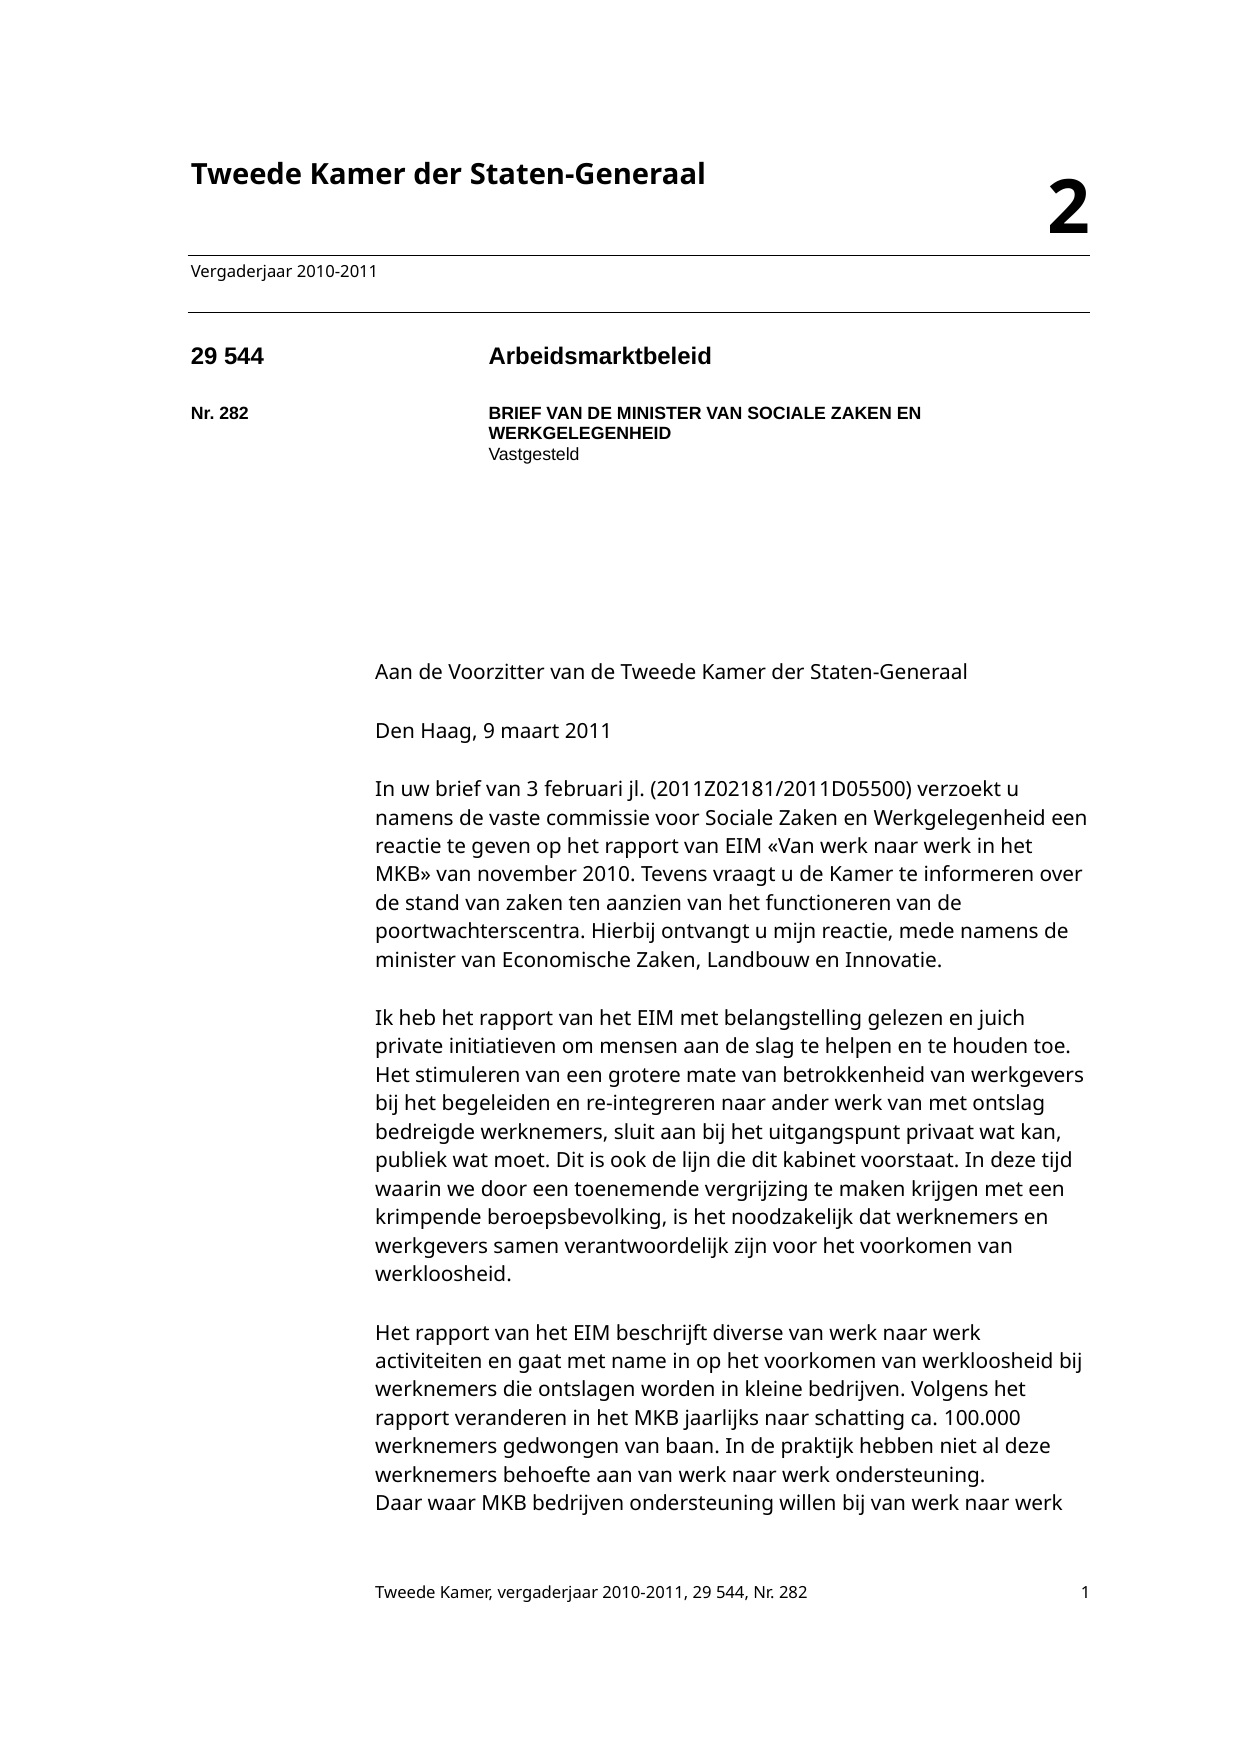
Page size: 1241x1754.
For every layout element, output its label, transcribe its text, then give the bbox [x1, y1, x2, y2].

text Het rapport van het EIM beschrijft diverse van werk naar werk activiteiten en gaat met name in op het voorkomen van werkloosheid bij werknemers die ontslagen worden in kleine bedrijven. Volgens het rapport veranderen in het MKB jaarlijks naar schatting ca. 100.000 werknemers gedwongen van baan. In de praktijk hebben niet al deze werknemers behoefte aan van werk naar werk ondersteuning. [375, 1318, 1090, 1488]
table_cell BRIEF VAN DE MINISTER VAN SOCIALE ZAKEN EN WERKGELEGENHEID Vastgesteld [485, 399, 1090, 539]
table_cell [485, 256, 1090, 312]
text Ik heb het rapport van het EIM met belangstelling gelezen en juich private initiatieven om mensen aan de slag te helpen en te houden toe. Het stimuleren van een grotere mate van betrokkenheid van werkgevers bij het begeleiden en re-integreren naar ander werk van met ontslag bedreigde werknemers, sluit aan bij het uitgangspunt privaat wat kan, publiek wat moet. Dit is ook de lijn die dit kabinet voorstaat. In deze tijd waarin we door een toenemende vergrijzing te maken krijgen met een krimpende beroepsbevolking, is het noodzakelijk dat werknemers en werkgevers samen verantwoordelijk zijn voor het voorkomen van werkloosheid. [375, 1003, 1090, 1288]
table_cell Nr. 282 [188, 399, 485, 539]
table_cell [485, 313, 1090, 339]
table_header 2 [910, 150, 1090, 255]
table_cell [188, 313, 485, 339]
text Aan de Voorzitter van de Tweede Kamer der Staten-Generaal [375, 657, 1090, 686]
table_cell Vergaderjaar 2010-2011 [188, 256, 485, 312]
table_cell 29 544 [188, 339, 485, 399]
text Den Haag, 9 maart 2011 [375, 716, 1090, 744]
text In uw brief van 3 februari jl. (2011Z02181/2011D05500) verzoekt u namens de vaste commissie voor Sociale Zaken en Werkgelegenheid een reactie te geven op het rapport van EIM «Van werk naar werk in het MKB» van november 2010. Tevens vraagt u de Kamer te informeren over de stand van zaken ten aanzien van het functioneren van de poortwachterscentra. Hierbij ontvangt u mijn reactie, mede namens de minister van Economische Zaken, Landbouw en Innovatie. [375, 774, 1090, 973]
text Daar waar MKB bedrijven ondersteuning willen bij van werk naar werk [375, 1488, 1090, 1517]
table_header Tweede Kamer der Staten-Generaal [188, 150, 909, 255]
table_cell Arbeidsmarktbeleid [485, 339, 1090, 399]
